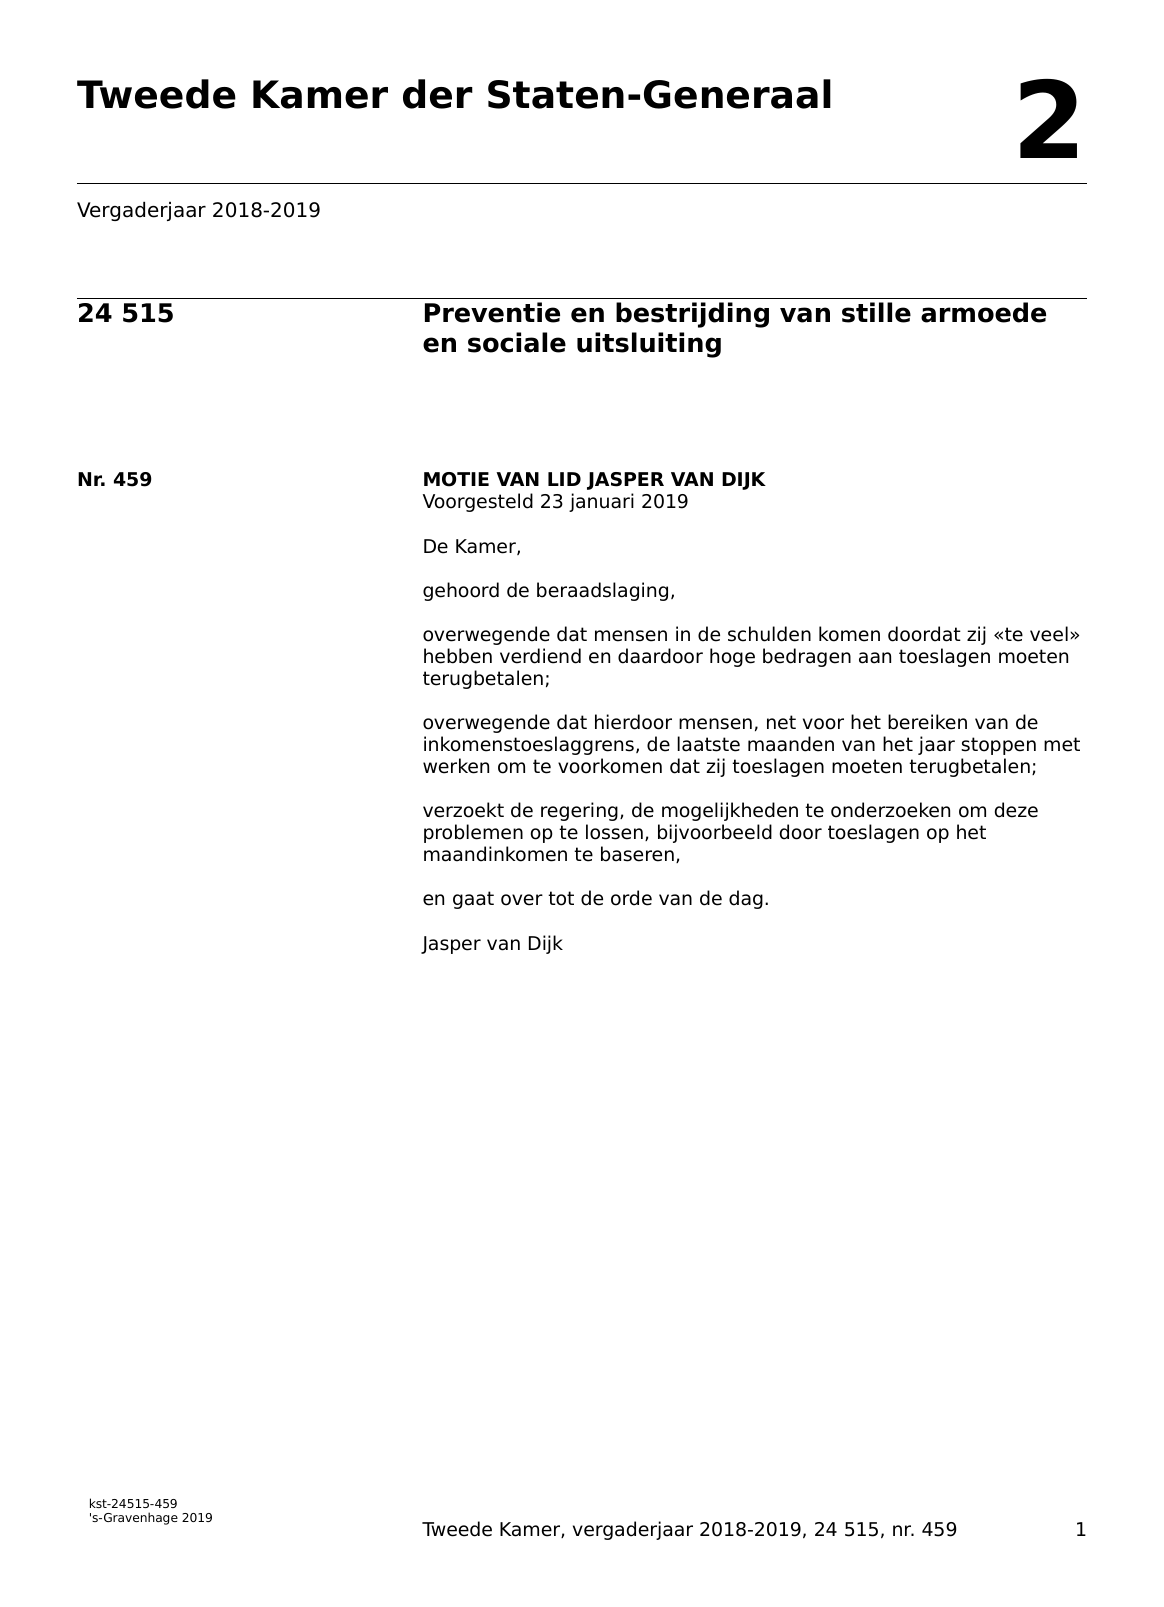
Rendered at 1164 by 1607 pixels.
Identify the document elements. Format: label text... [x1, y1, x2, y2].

subtitle 24 515 Preventie en bestrijding van stille armoede en sociale uitsluiting [77, 299, 1087, 358]
text 's-Gravenhage 2019 [88, 1511, 323, 1525]
table_header Tweede Kamer der Staten-Generaal [77, 59, 886, 183]
table_cell Vergaderjaar 2018-2019 [77, 184, 1087, 298]
table_header 2 [886, 59, 1087, 183]
text en gaat over tot de orde van de dag. [422, 888, 1087, 910]
text kst-24515-459 [88, 1497, 323, 1511]
text Voorgesteld 23 januari 2019 [422, 491, 1087, 513]
text verzoekt de regering, de mogelijkheden te onderzoeken om deze problemen op te lossen, bijvoorbeeld door toeslagen op het maandinkomen te baseren, [422, 800, 1087, 866]
text De Kamer, [422, 536, 1087, 557]
text overwegende dat hierdoor mensen, net voor het bereiken van de inkomenstoeslaggrens, de laatste maanden van het jaar stoppen met werken om te voorkomen dat zij toeslagen moeten terugbetalen; [422, 712, 1087, 778]
subtitle Nr. 459 MOTIE VAN LID JASPER VAN DIJK [77, 469, 1087, 491]
text Jasper van Dijk [422, 932, 1087, 954]
text gehoord de beraadslaging, [422, 580, 1087, 602]
text overwegende dat mensen in de schulden komen doordat zij «te veel» hebben verdiend en daardoor hoge bedragen aan toeslagen moeten terugbetalen; [422, 624, 1087, 690]
